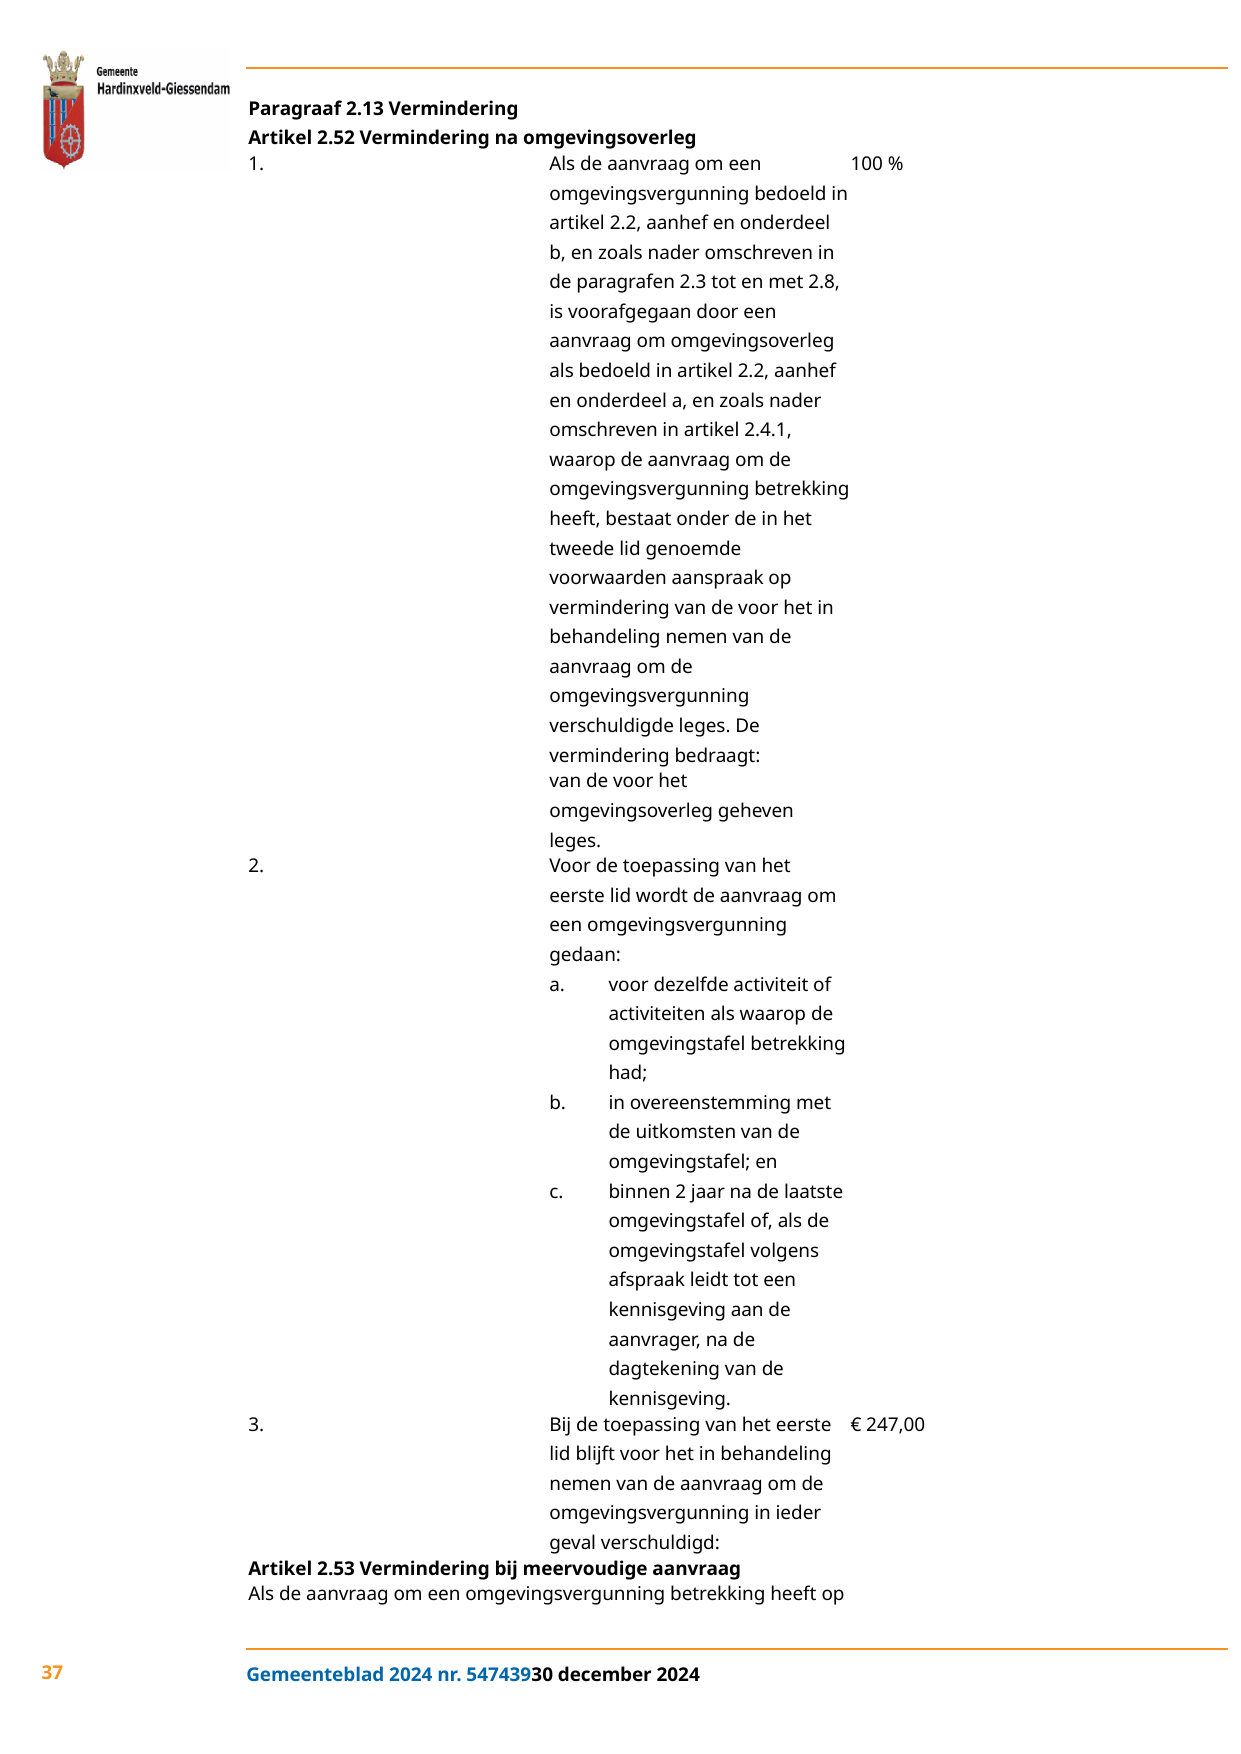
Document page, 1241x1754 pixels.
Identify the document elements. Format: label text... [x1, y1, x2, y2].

table_header Artikel 2.52 Vermindering na omgevingsoverleg [248, 125, 850, 150]
table_cell Bij de toepassing van het eerste lid blijft voor het in behandeling nemen van de aanvraag om de omgevingsvergunning in ieder geval verschuldigd: [549, 1411, 850, 1555]
table_cell van de voor het omgevingsoverleg geheven leges. [549, 768, 850, 852]
text Paragraaf 2.13 Vermindering [248, 95, 1152, 121]
table_cell Artikel 2.53 Vermindering bij meervoudige aanvraag [248, 1555, 850, 1581]
table_header [850, 125, 1152, 150]
table_cell Als de aanvraag om een omgevingsvergunning bedoeld in artikel 2.2, aanhef en onderdeel b, en zoals nader omschreven in de paragrafen 2.3 tot en met 2.8, is voorafgegaan door een aanvraag om omgevingsoverleg als bedoeld in artikel 2.2, aanhef en onderdeel a, en zoals nader omschreven in artikel 2.4.1, waarop de aanvraag om de omgevingsvergunning betrekking heeft, bestaat onder de in het tweede lid genoemde voorwaarden aanspraak op vermindering van de voor het in behandeling nemen van de aanvraag om de omgevingsvergunning verschuldigde leges. De vermindering bedraagt: [549, 150, 850, 768]
table_cell [850, 1555, 1152, 1581]
table_cell [850, 768, 1152, 852]
table_cell 3. [248, 1411, 549, 1555]
table_cell 2. [248, 853, 549, 1411]
table_cell [850, 1581, 1152, 1606]
table_cell [850, 853, 1152, 1411]
table_cell Als de aanvraag om een omgevingsvergunning betrekking heeft op [248, 1581, 850, 1606]
table_cell Voor de toepassing van het eerste lid wordt de aanvraag om een omgevingsvergunning gedaan: voor dezelfde activiteit of activiteiten als waarop de omgevingstafel betrekking had; in overeenstemming met de uitkomsten van de omgevingstafel; en binnen 2 jaar na de laatste omgevingstafel of, als de omgevingstafel volgens afspraak leidt tot een kennisgeving aan de aanvrager, na de dagtekening van de kennisgeving. [549, 853, 850, 1411]
table_cell 100 % [850, 150, 1152, 768]
picture [41, 47, 231, 172]
table_cell € 247,00 [850, 1411, 1152, 1555]
table_cell 1. [248, 150, 549, 852]
